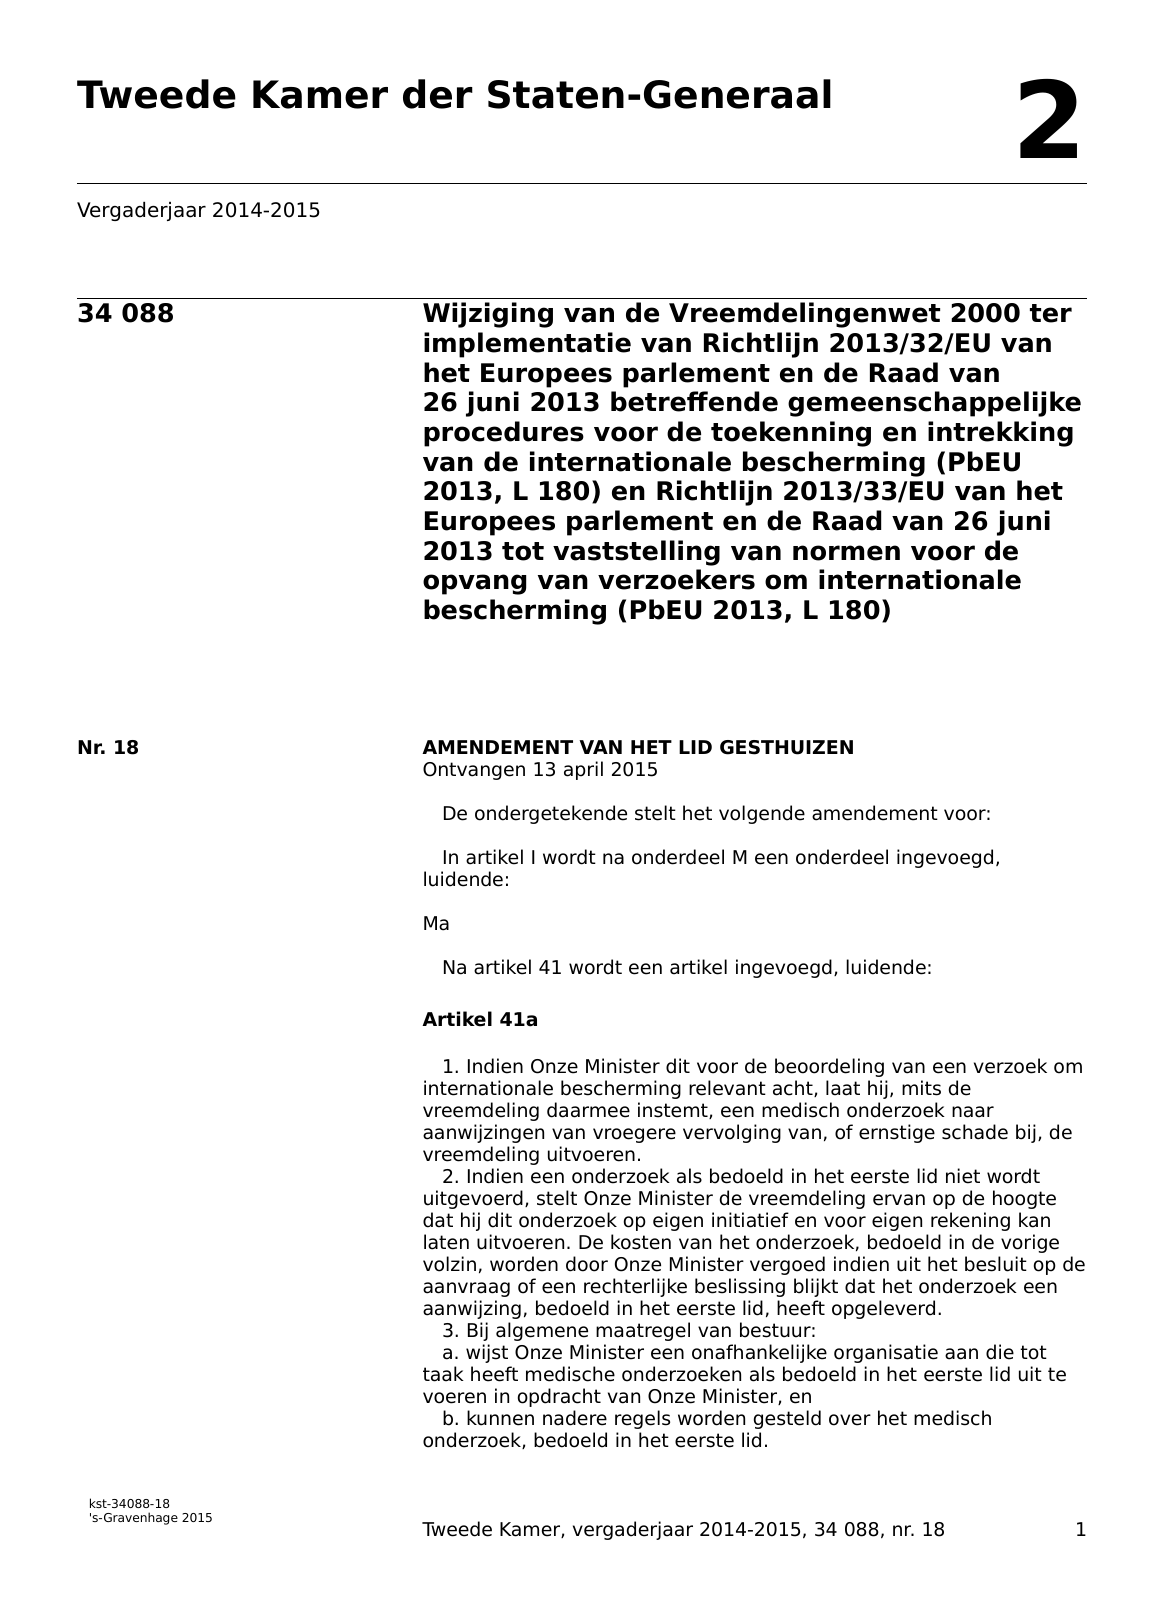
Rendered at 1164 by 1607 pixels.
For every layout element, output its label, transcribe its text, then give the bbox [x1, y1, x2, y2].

table_cell Vergaderjaar 2014-2015 [77, 184, 1087, 298]
text Ma [422, 913, 1087, 935]
text Na artikel 41 wordt een artikel ingevoegd, luidende: [422, 957, 1087, 979]
subtitle Nr. 18 AMENDEMENT VAN HET LID GESTHUIZEN [77, 737, 1087, 758]
text 3. Bij algemene maatregel van bestuur: [422, 1320, 1087, 1342]
subtitle Artikel 41a [422, 1009, 1087, 1031]
text 's-Gravenhage 2015 [88, 1511, 323, 1525]
text In artikel I wordt na onderdeel M een onderdeel ingevoegd, luidende: [422, 847, 1087, 891]
table_header Tweede Kamer der Staten-Generaal [77, 59, 886, 183]
text 2. Indien een onderzoek als bedoeld in het eerste lid niet wordt uitgevoerd, stelt Onze Minister de vreemdeling ervan op de hoogte dat hij dit onderzoek op eigen initiatief en voor eigen rekening kan laten uitvoeren. De kosten van het onderzoek, bedoeld in de vorige volzin, worden door Onze Minister vergoed indien uit het besluit op de aanvraag of een rechterlijke beslissing blijkt dat het onderzoek een aanwijzing, bedoeld in het eerste lid, heeft opgeleverd. [422, 1166, 1087, 1320]
text a. wijst Onze Minister een onafhankelijke organisatie aan die tot taak heeft medische onderzoeken als bedoeld in het eerste lid uit te voeren in opdracht van Onze Minister, en [422, 1342, 1087, 1408]
table_header 2 [886, 59, 1087, 183]
subtitle 34 088 Wijziging van de Vreemdelingenwet 2000 ter implementatie van Richtlijn 2013/32/EU van het Europees parlement en de Raad van 26 juni 2013 betreffende gemeenschappelijke procedures voor de toekenning en intrekking van de internationale bescherming (PbEU 2013, L 180) en Richtlijn 2013/33/EU van het Europees parlement en de Raad van 26 juni 2013 tot vaststelling van normen voor de opvang van verzoekers om internationale bescherming (PbEU 2013, L 180) [77, 299, 1087, 626]
text De ondergetekende stelt het volgende amendement voor: [422, 803, 1087, 825]
text b. kunnen nadere regels worden gesteld over het medisch onderzoek, bedoeld in het eerste lid. [422, 1408, 1087, 1452]
text kst-34088-18 [88, 1497, 323, 1511]
text 1. Indien Onze Minister dit voor de beoordeling van een verzoek om internationale bescherming relevant acht, laat hij, mits de vreemdeling daarmee instemt, een medisch onderzoek naar aanwijzingen van vroegere vervolging van, of ernstige schade bij, de vreemdeling uitvoeren. [422, 1056, 1087, 1166]
text Ontvangen 13 april 2015 [422, 758, 1087, 781]
